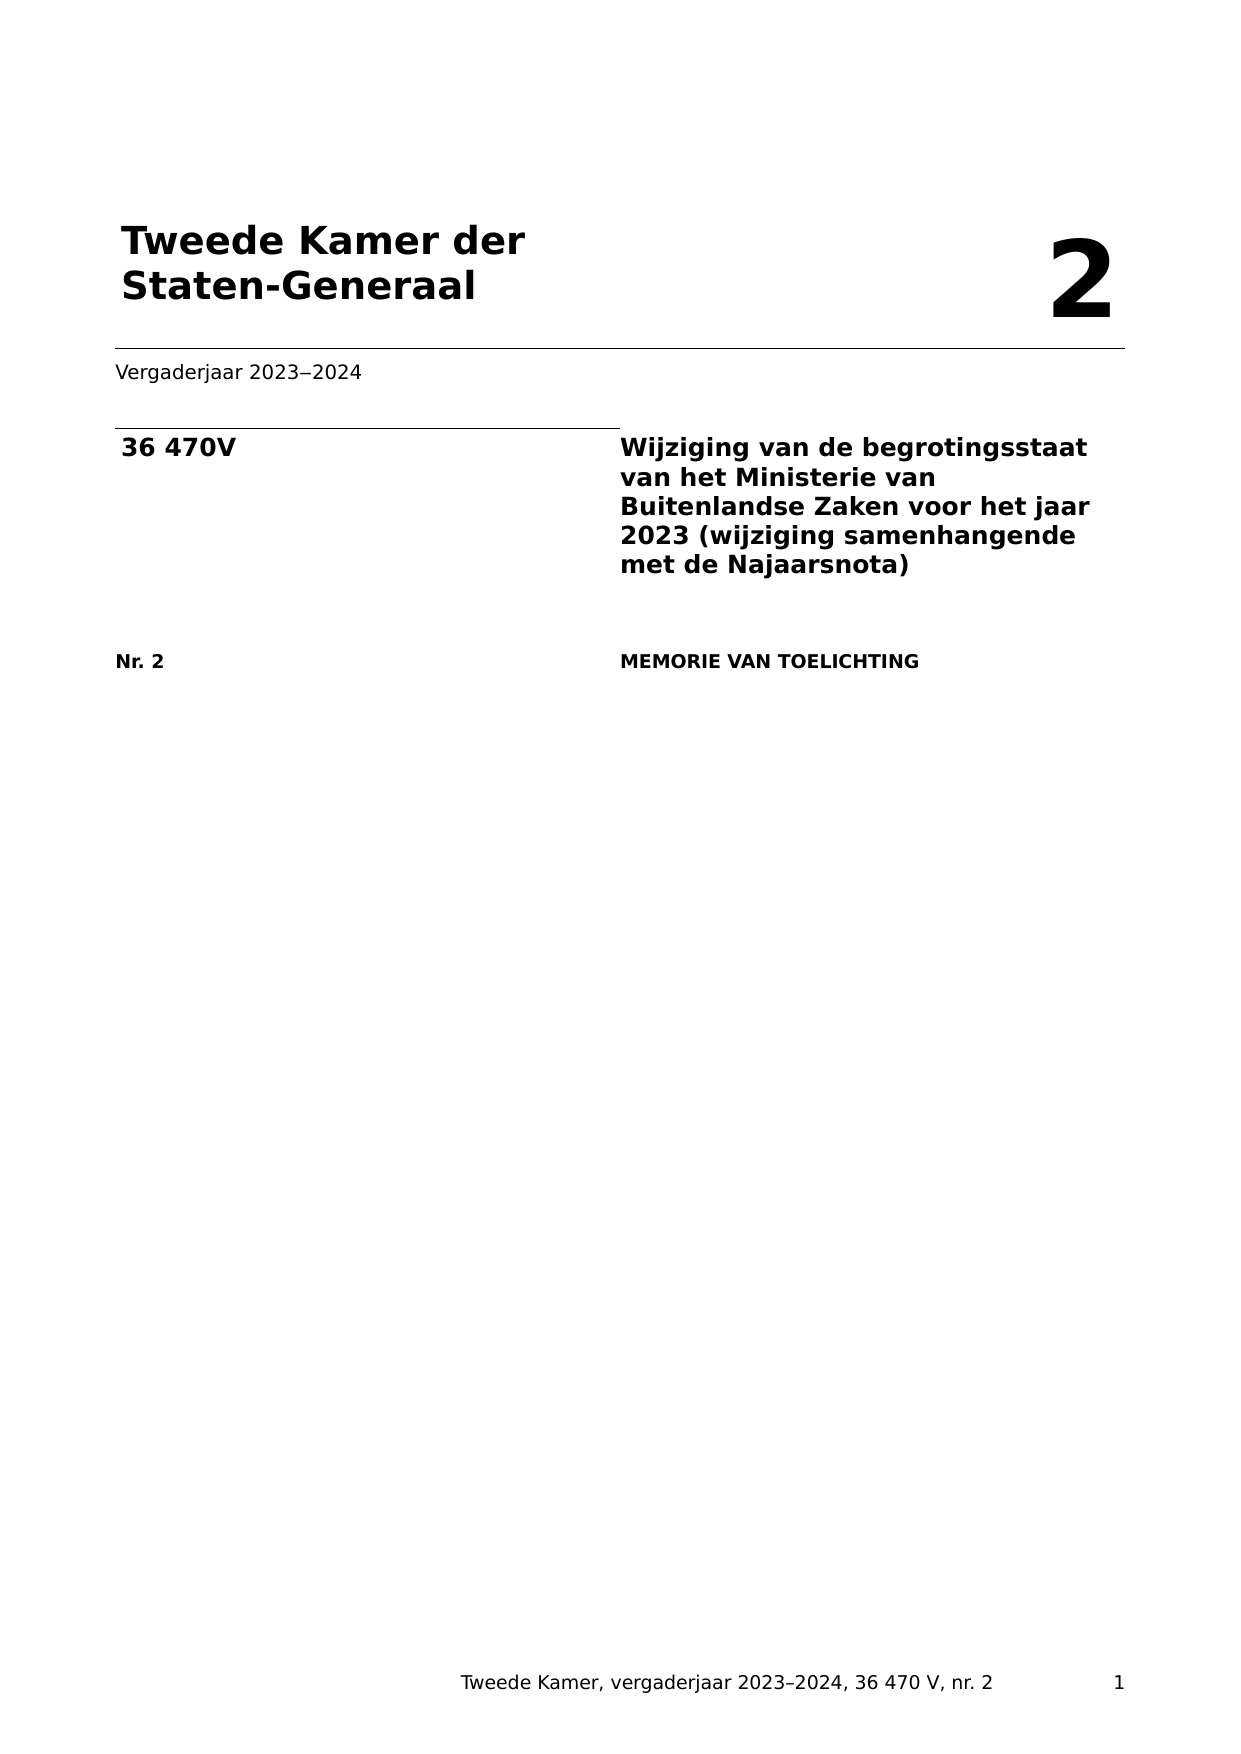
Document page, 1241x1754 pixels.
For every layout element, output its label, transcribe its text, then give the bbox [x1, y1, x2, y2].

table_header Nr. 2 [115, 651, 620, 695]
table_header Wijziging van de begrotingsstaat van het Ministerie van Buitenlandse Zaken voor het jaar 2023 (wijziging samenhangende met de Najaarsnota) [620, 428, 1125, 585]
table_header MEMORIE VAN TOELICHTING [620, 651, 1125, 695]
table_header 2 [620, 213, 1125, 348]
table_cell Vergaderjaar 2023‒2024 [115, 349, 1125, 384]
table_header Tweede Kamer der Staten-Generaal [115, 213, 620, 348]
table_header 36 470V [115, 429, 620, 585]
